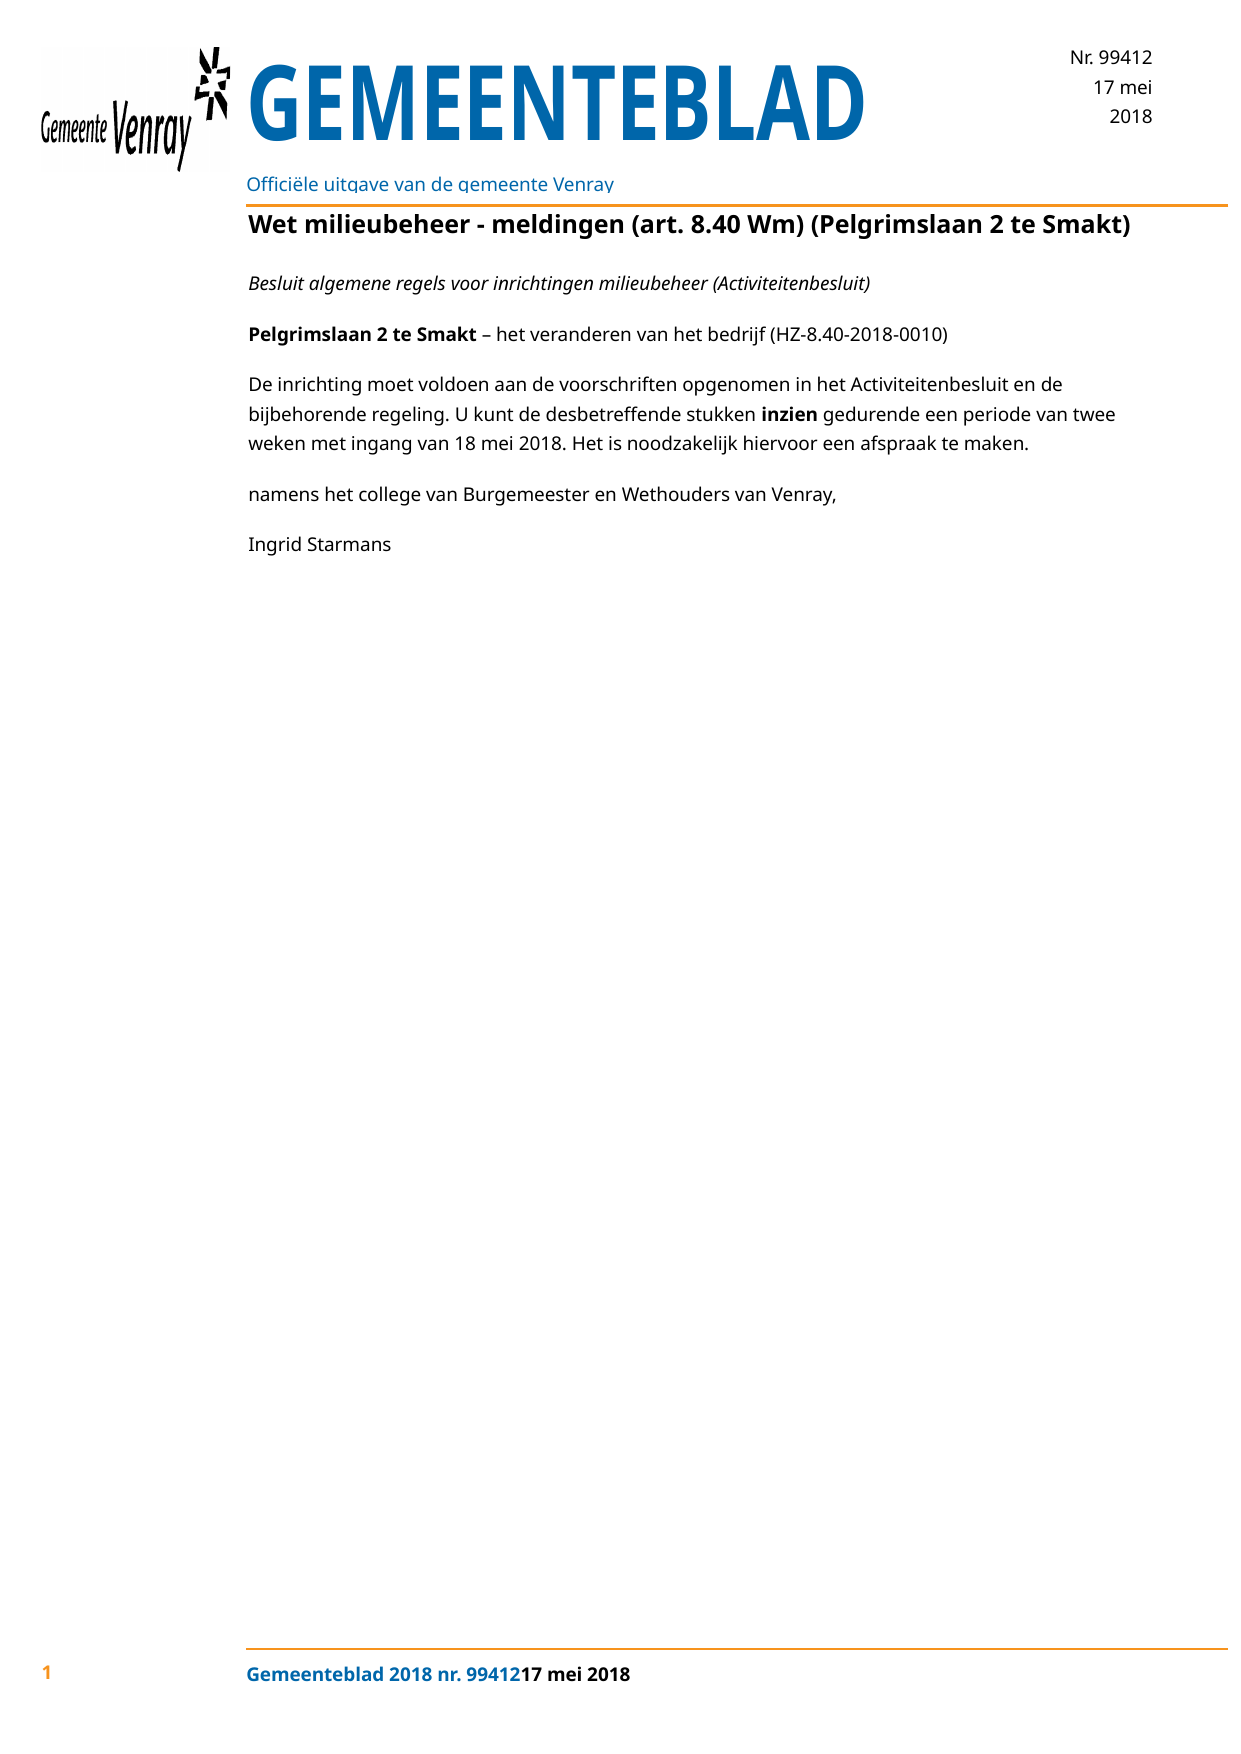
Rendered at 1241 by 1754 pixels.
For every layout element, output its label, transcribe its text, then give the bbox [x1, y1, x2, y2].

text Pelgrimslaan 2 te Smakt – het veranderen van het bedrijf (HZ-8.40-2018-0010) [248, 321, 1152, 346]
text Wet milieubeheer - meldingen (art. 8.40 Wm) (Pelgrimslaan 2 te Smakt) [248, 207, 1152, 241]
picture [41, 47, 231, 172]
text De inrichting moet voldoen aan de voorschriften opgenomen in het Activiteitenbesluit en de bijbehorende regeling. U kunt de desbetreffende stukken inzien gedurende een periode van twee weken met ingang van 18 mei 2018. Het is noodzakelijk hiervoor een afspraak te maken. [248, 371, 1152, 456]
text Ingrid Starmans [248, 531, 1152, 557]
text namens het college van Burgemeester en Wethouders van Venray, [248, 481, 1152, 506]
text Besluit algemene regels voor inrichtingen milieubeheer (Activiteitenbesluit) [248, 270, 1152, 296]
